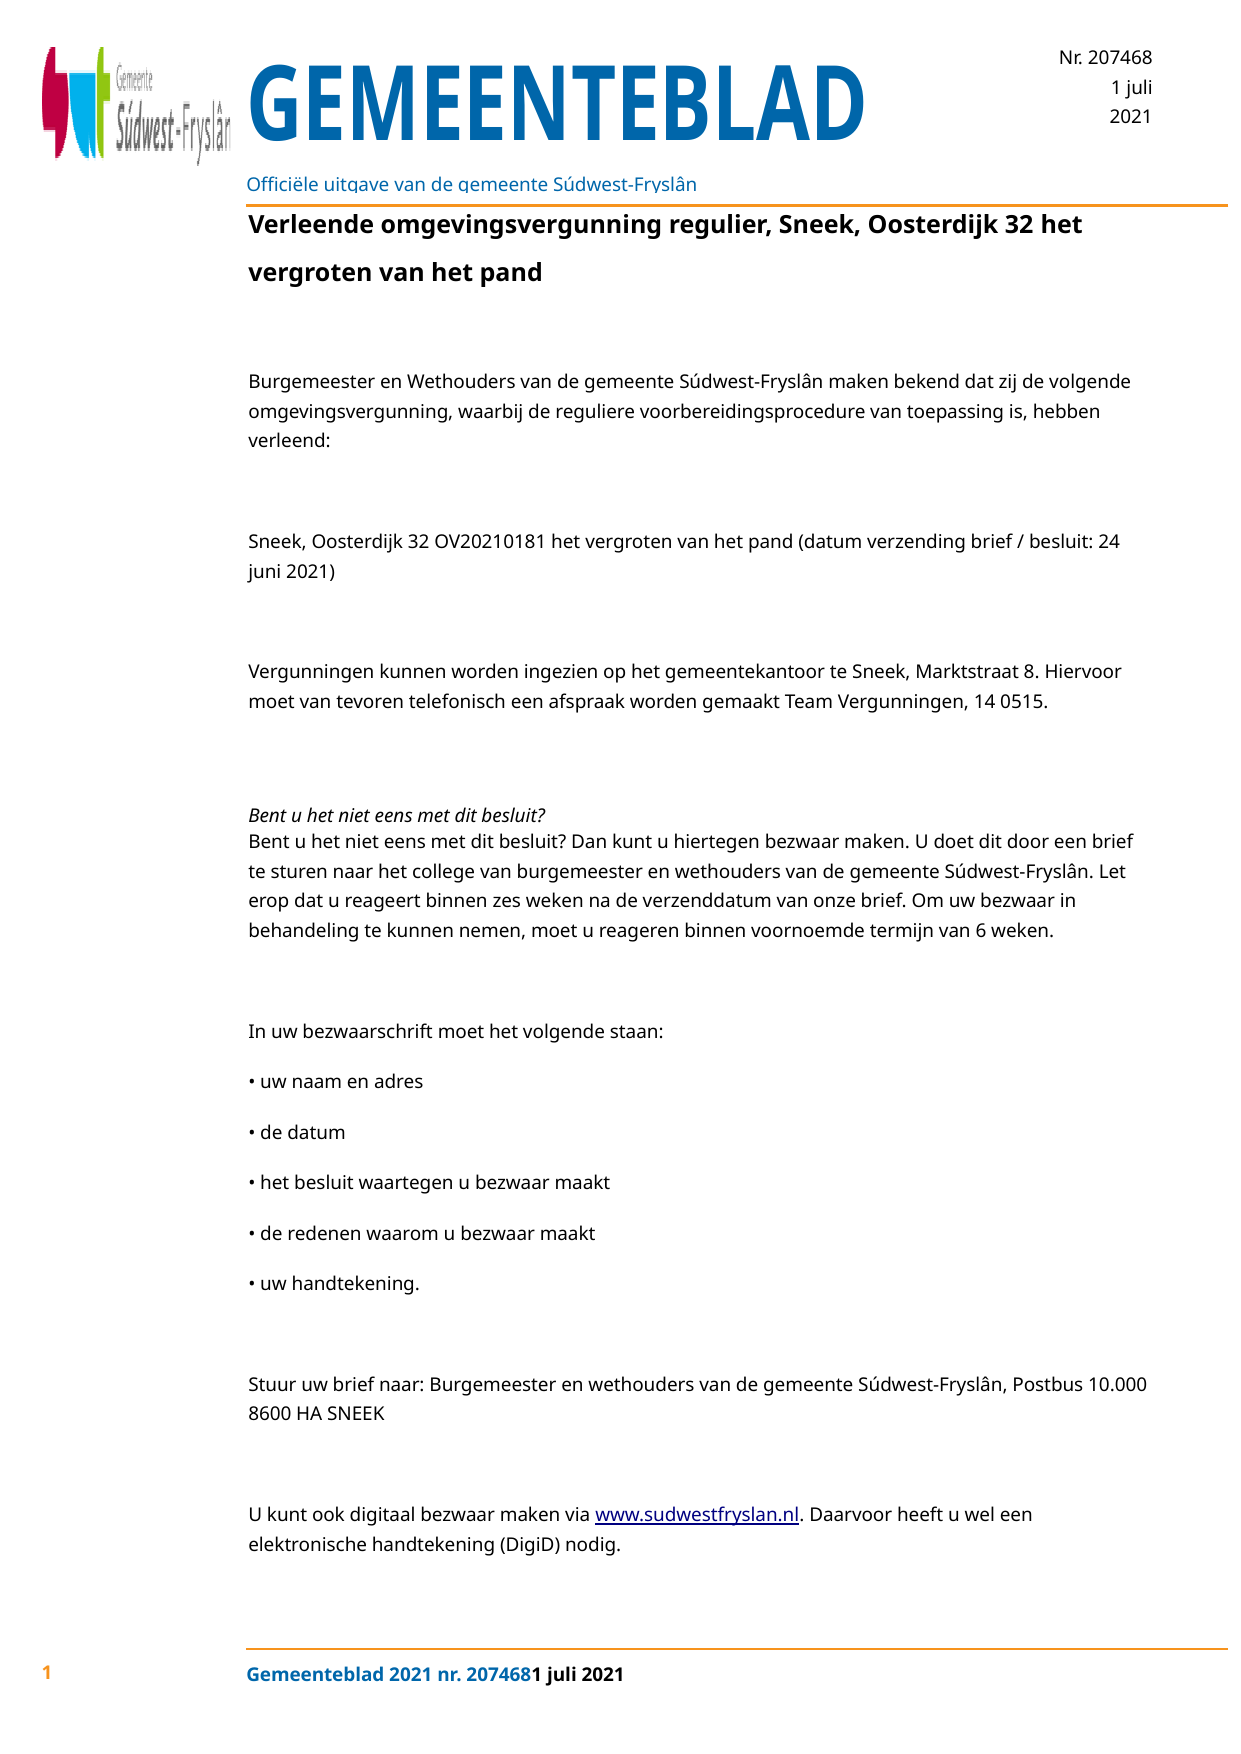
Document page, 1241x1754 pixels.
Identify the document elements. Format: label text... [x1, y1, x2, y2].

text Sneek, Oosterdijk 32 OV20210181 het vergroten van het pand (datum verzending brief / besluit: 24 juni 2021) [248, 528, 1152, 584]
text Burgemeester en Wethouders van de gemeente Súdwest-Fryslân maken bekend dat zij de volgende omgevingsvergunning, waarbij de reguliere voorbereidingsprocedure van toepassing is, hebben verleend: [248, 368, 1152, 453]
picture [41, 47, 231, 172]
text • het besluit waartegen u bezwaar maakt [248, 1169, 1152, 1195]
text Vergunningen kunnen worden ingezien op het gemeentekantoor te Sneek, Marktstraat 8. Hiervoor moet van tevoren telefonisch een afspraak worden gemaakt Team Vergunningen, 14 0515. [248, 659, 1152, 714]
text • de redenen waarom u bezwaar maakt [248, 1220, 1152, 1245]
text U kunt ook digitaal bezwaar maken via www.sudwestfryslan.nl. Daarvoor heeft u wel een elektronische handtekening (DigiD) nodig. [248, 1501, 1152, 1557]
text • uw handtekening. [248, 1270, 1152, 1296]
text In uw bezwaarschrift moet het volgende staan: [248, 1018, 1152, 1044]
text Bent u het niet eens met dit besluit? Dan kunt u hiertegen bezwaar maken. U doet dit door een brief te sturen naar het college van burgemeester en wethouders van de gemeente Súdwest-Fryslân. Let erop dat u reageert binnen zes weken na de verzenddatum van onze brief. Om uw bezwaar in behandeling te kunnen nemen, moet u reageren binnen voornoemde termijn van 6 weken. [248, 828, 1152, 943]
text Bent u het niet eens met dit besluit? [248, 803, 1152, 828]
text Verleende omgevingsvergunning regulier, Sneek, Oosterdijk 32 het vergroten van het pand [248, 207, 1152, 288]
text • uw naam en adres [248, 1068, 1152, 1094]
text Stuur uw brief naar: Burgemeester en wethouders van de gemeente Súdwest-Fryslân, Postbus 10.000 8600 HA SNEEK [248, 1371, 1152, 1426]
text • de datum [248, 1119, 1152, 1144]
